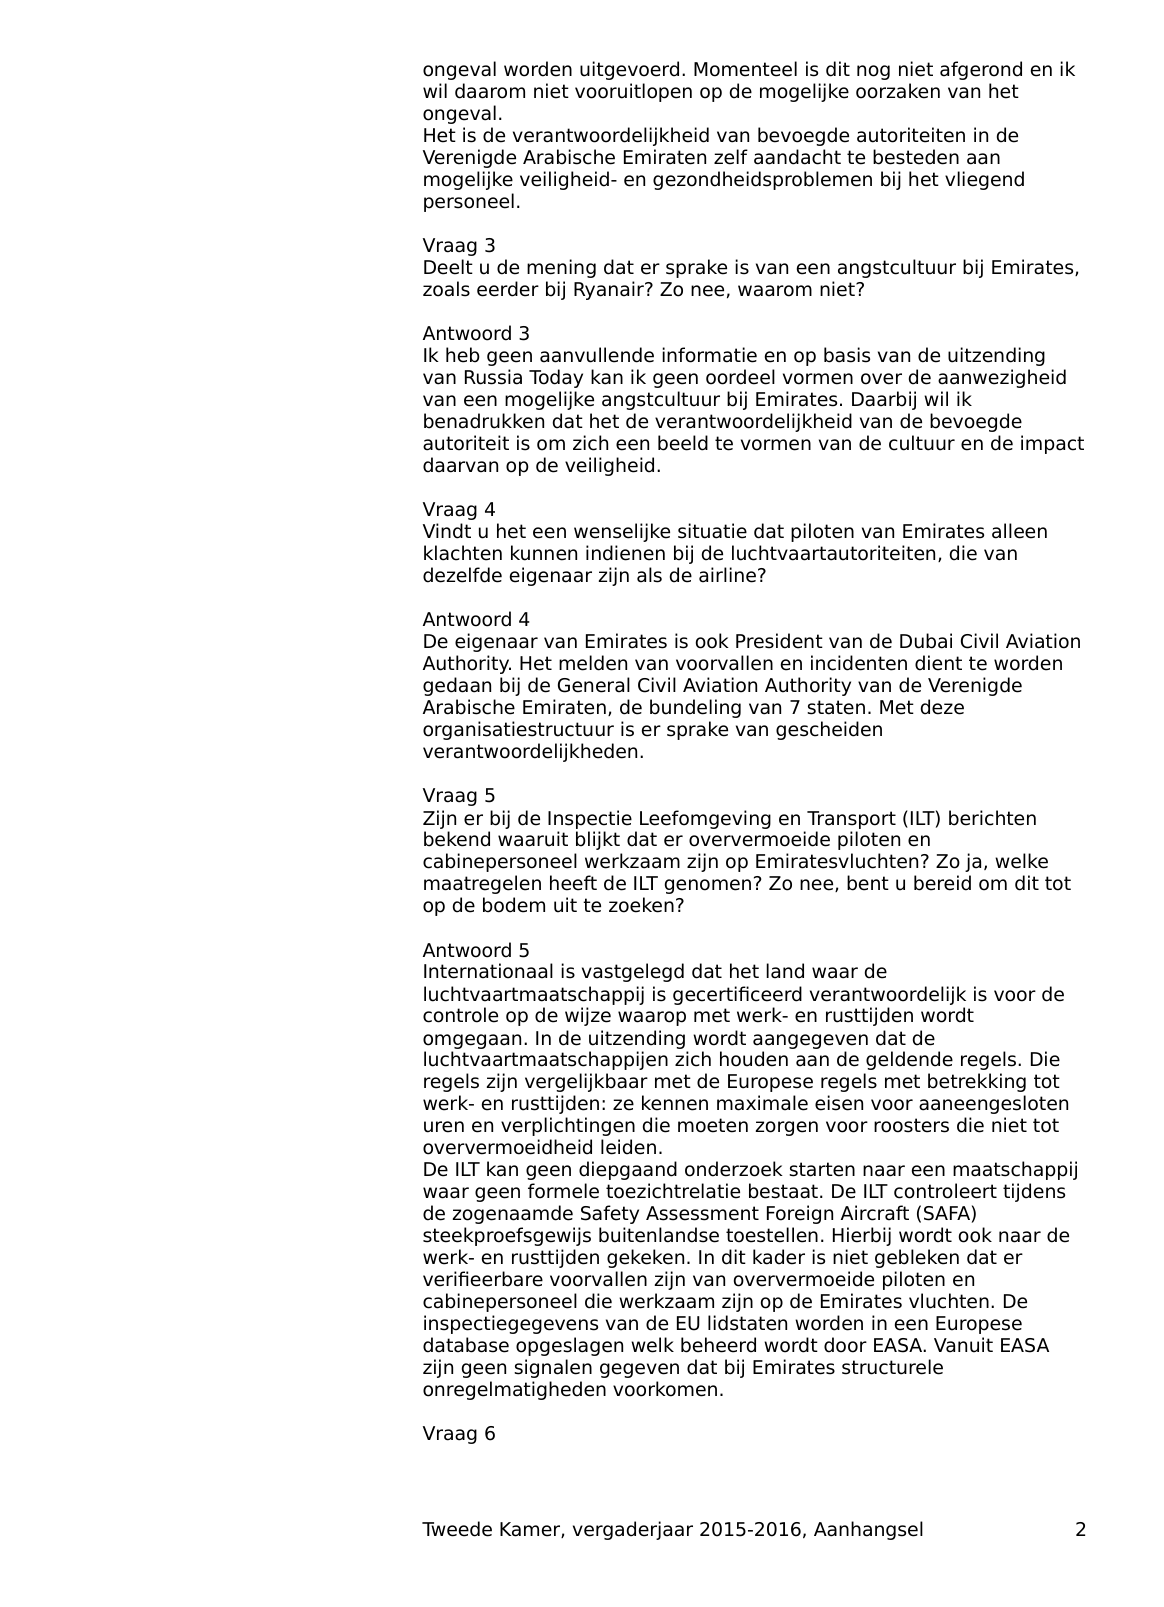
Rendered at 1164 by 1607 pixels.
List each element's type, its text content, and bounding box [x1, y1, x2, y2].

text Vraag 4 [422, 499, 1087, 521]
text Antwoord 3 [422, 323, 1087, 345]
text De eigenaar van Emirates is ook President van de Dubai Civil Aviation Authority. Het melden van voorvallen en incidenten dient te worden gedaan bij de General Civil Aviation Authority van de Verenigde Arabische Emiraten, de bundeling van 7 staten. Met deze organisatiestructuur is er sprake van gescheiden verantwoordelijkheden. [422, 631, 1087, 763]
text Vraag 5 [422, 785, 1087, 807]
text Antwoord 4 [422, 609, 1087, 631]
text Zijn er bij de Inspectie Leefomgeving en Transport (ILT) berichten bekend waaruit blijkt dat er oververmoeide piloten en cabinepersoneel werkzaam zijn op Emiratesvluchten? Zo ja, welke maatregelen heeft de ILT genomen? Zo nee, bent u bereid om dit tot op de bodem uit te zoeken? [422, 807, 1087, 917]
text Het is de verantwoordelijkheid van bevoegde autoriteiten in de Verenigde Arabische Emiraten zelf aandacht te besteden aan mogelijke veiligheid- en gezondheidsproblemen bij het vliegend personeel. [422, 125, 1087, 213]
text Vindt u het een wenselijke situatie dat piloten van Emirates alleen klachten kunnen indienen bij de luchtvaartautoriteiten, die van dezelfde eigenaar zijn als de airline? [422, 521, 1087, 587]
text Internationaal is vastgelegd dat het land waar de luchtvaartmaatschappij is gecertificeerd verantwoordelijk is voor de controle op de wijze waarop met werk- en rusttijden wordt omgegaan. In de uitzending wordt aangegeven dat de luchtvaartmaatschappijen zich houden aan de geldende regels. Die regels zijn vergelijkbaar met de Europese regels met betrekking tot werk- en rusttijden: ze kennen maximale eisen voor aaneengesloten uren en verplichtingen die moeten zorgen voor roosters die niet tot oververmoeidheid leiden. [422, 961, 1087, 1159]
text Vraag 6 [422, 1423, 1087, 1445]
text Vraag 3 [422, 235, 1087, 257]
text ongeval worden uitgevoerd. Momenteel is dit nog niet afgerond en ik wil daarom niet vooruitlopen op de mogelijke oorzaken van het ongeval. [422, 59, 1087, 125]
text Ik heb geen aanvullende informatie en op basis van de uitzending van Russia Today kan ik geen oordeel vormen over de aanwezigheid van een mogelijke angstcultuur bij Emirates. Daarbij wil ik benadrukken dat het de verantwoordelijkheid van de bevoegde autoriteit is om zich een beeld te vormen van de cultuur en de impact daarvan op de veiligheid. [422, 345, 1087, 477]
text Antwoord 5 [422, 939, 1087, 961]
text De ILT kan geen diepgaand onderzoek starten naar een maatschappij waar geen formele toezichtrelatie bestaat. De ILT controleert tijdens de zogenaamde Safety Assessment Foreign Aircraft (SAFA) steekproefsgewijs buitenlandse toestellen. Hierbij wordt ook naar de werk- en rusttijden gekeken. In dit kader is niet gebleken dat er verifieerbare voorvallen zijn van oververmoeide piloten en cabinepersoneel die werkzaam zijn op de Emirates vluchten. De inspectiegegevens van de EU lidstaten worden in een Europese database opgeslagen welk beheerd wordt door EASA. Vanuit EASA zijn geen signalen gegeven dat bij Emirates structurele onregelmatigheden voorkomen. [422, 1159, 1087, 1401]
text Deelt u de mening dat er sprake is van een angstcultuur bij Emirates, zoals eerder bij Ryanair? Zo nee, waarom niet? [422, 257, 1087, 301]
